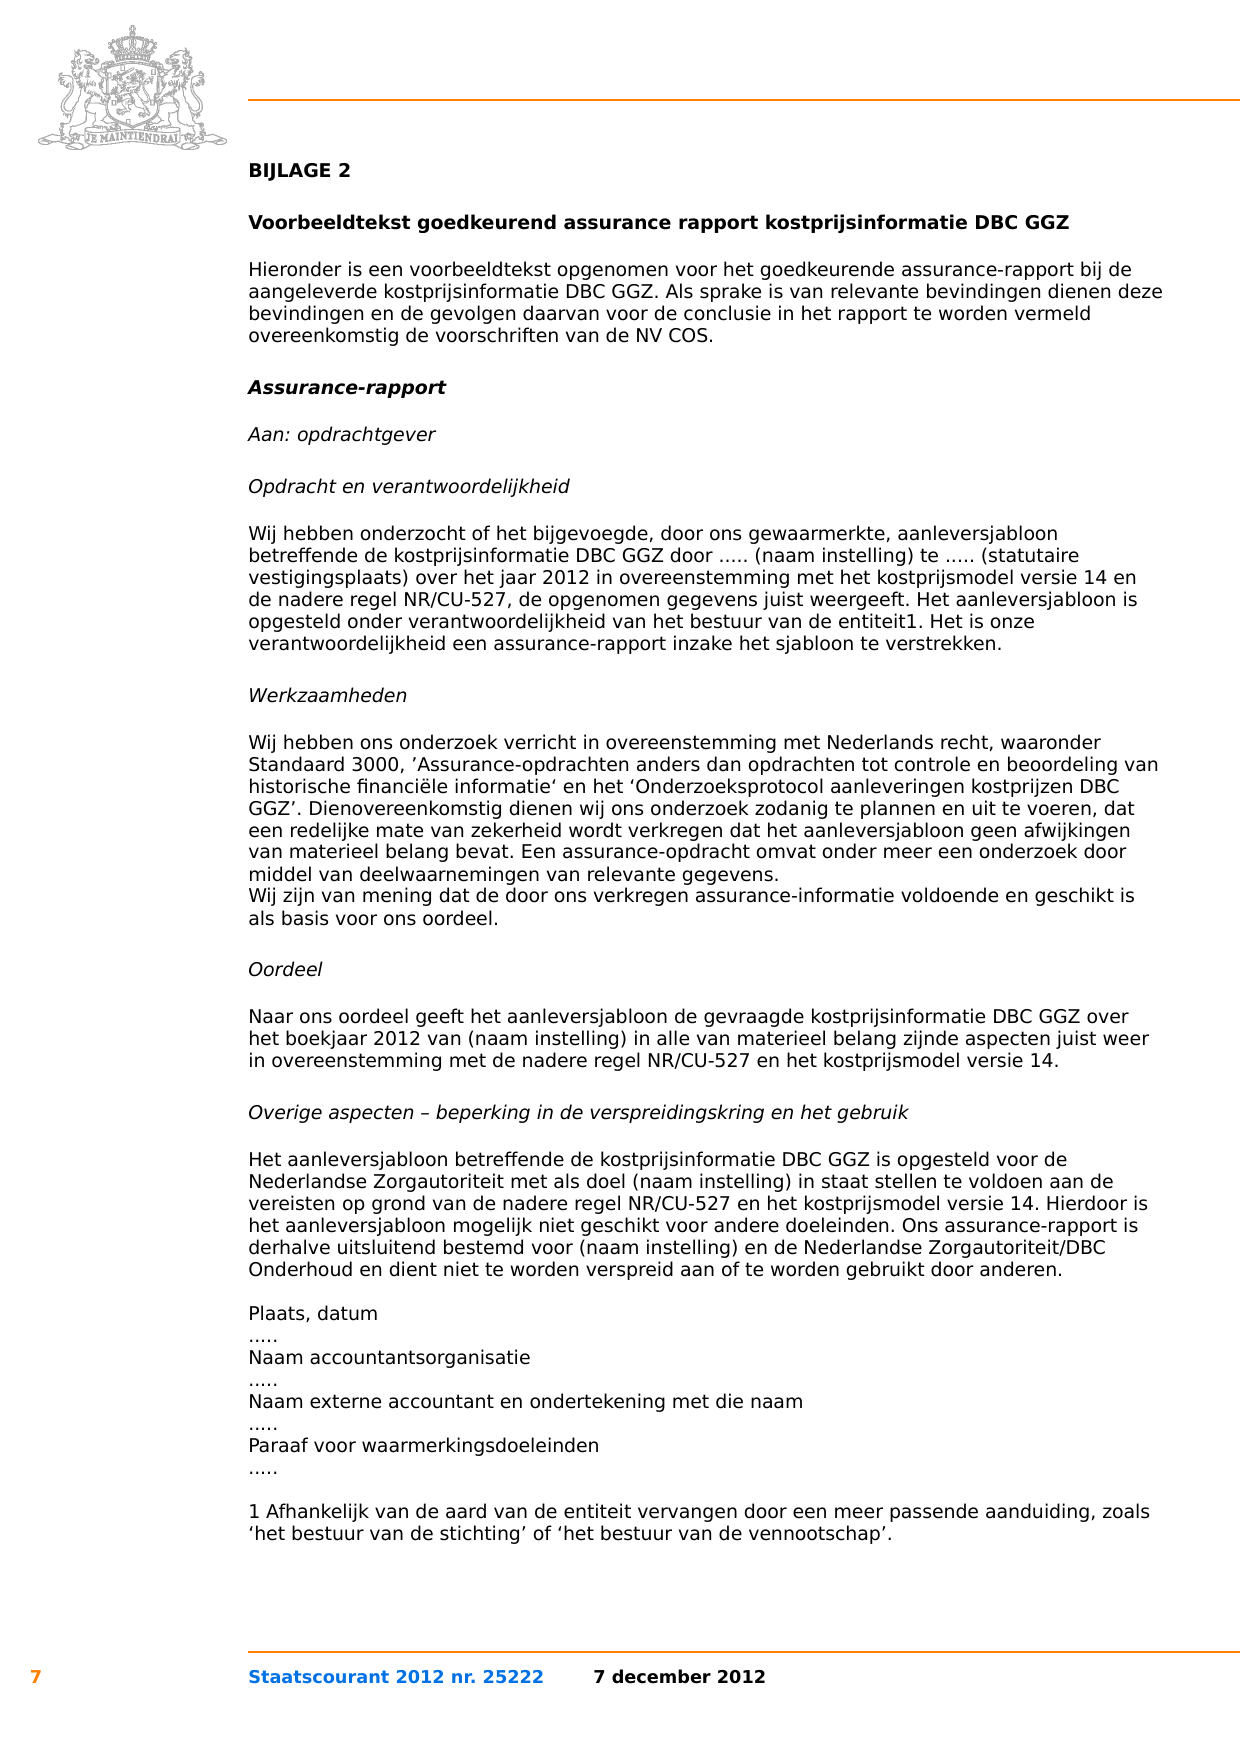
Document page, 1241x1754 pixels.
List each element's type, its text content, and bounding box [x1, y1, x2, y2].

subtitle Overige aspecten – beperking in de verspreidingskring en het gebruik [248, 1102, 1163, 1124]
text ..... [248, 1457, 1163, 1479]
text Wij zijn van mening dat de door ons verkregen assurance-informatie voldoende en geschikt is als basis voor ons oordeel. [248, 885, 1163, 929]
text Wij hebben onderzocht of het bijgevoegde, door ons gewaarmerkte, aanleversjabloon betreffende de kostprijsinformatie DBC GGZ door ..... (naam instelling) te ..... (statutaire vestigingsplaats) over het jaar 2012 in overeenstemming met het kostprijsmodel versie 14 en de nadere regel NR/CU-527, de opgenomen gegevens juist weergeeft. Het aanleversjabloon is opgesteld onder verantwoordelijkheid van het bestuur van de entiteit1. Het is onze verantwoordelijkheid een assurance-rapport inzake het sjabloon te verstrekken. [248, 523, 1163, 654]
text Naar ons oordeel geeft het aanleversjabloon de gevraagde kostprijsinformatie DBC GGZ over het boekjaar 2012 van (naam instelling) in alle van materieel belang zijnde aspecten juist weer in overeenstemming met de nadere regel NR/CU-527 en het kostprijsmodel versie 14. [248, 1006, 1163, 1072]
subtitle BIJLAGE 2 [248, 160, 1163, 182]
subtitle Assurance-rapport [248, 377, 1163, 399]
text 1 Afhankelijk van de aard van de entiteit vervangen door een meer passende aanduiding, zoals ‘het bestuur van de stichting’ of ‘het bestuur van de vennootschap’. [248, 1501, 1163, 1545]
text Plaats, datum [248, 1303, 1163, 1325]
subtitle Werkzaamheden [248, 684, 1163, 707]
text ..... [248, 1413, 1163, 1435]
text Wij hebben ons onderzoek verricht in overeenstemming met Nederlands recht, waaronder Standaard 3000, ’Assurance-opdrachten anders dan opdrachten tot controle en beoordeling van historische financiële informatie‘ en het ‘Onderzoeksprotocol aanleveringen kostprijzen DBC GGZ’. Dienovereenkomstig dienen wij ons onderzoek zodanig te plannen en uit te voeren, dat een redelijke mate van zekerheid wordt verkregen dat het aanleversjabloon geen afwijkingen van materieel belang bevat. Een assurance-opdracht omvat onder meer een onderzoek door middel van deelwaarnemingen van relevante gegevens. [248, 732, 1163, 885]
text Naam externe accountant en ondertekening met die naam [248, 1391, 1163, 1413]
subtitle Opdracht en verantwoordelijkheid [248, 476, 1163, 498]
text Het aanleversjabloon betreffende de kostprijsinformatie DBC GGZ is opgesteld voor de Nederlandse Zorgautoriteit met als doel (naam instelling) in staat stellen te voldoen aan de vereisten op grond van de nadere regel NR/CU-527 en het kostprijsmodel versie 14. Hierdoor is het aanleversjabloon mogelijk niet geschikt voor andere doeleinden. Ons assurance-rapport is derhalve uitsluitend bestemd voor (naam instelling) en de Nederlandse Zorgautoriteit/DBC Onderhoud en dient niet te worden verspreid aan of te worden gebruikt door anderen. [248, 1149, 1163, 1281]
text Aan: opdrachtgever [248, 424, 1163, 446]
subtitle Oordeel [248, 959, 1163, 981]
text Naam accountantsorganisatie [248, 1347, 1163, 1369]
subtitle Voorbeeldtekst goedkeurend assurance rapport kostprijsinformatie DBC GGZ [248, 212, 1163, 234]
text ..... [248, 1325, 1163, 1347]
picture [38, 25, 227, 150]
text ..... [248, 1369, 1163, 1391]
text Paraaf voor waarmerkingsdoeleinden [248, 1435, 1163, 1457]
text Hieronder is een voorbeeldtekst opgenomen voor het goedkeurende assurance-rapport bij de aangeleverde kostprijsinformatie DBC GGZ. Als sprake is van relevante bevindingen dienen deze bevindingen en de gevolgen daarvan voor de conclusie in het rapport te worden vermeld overeenkomstig de voorschriften van de NV COS. [248, 259, 1163, 347]
